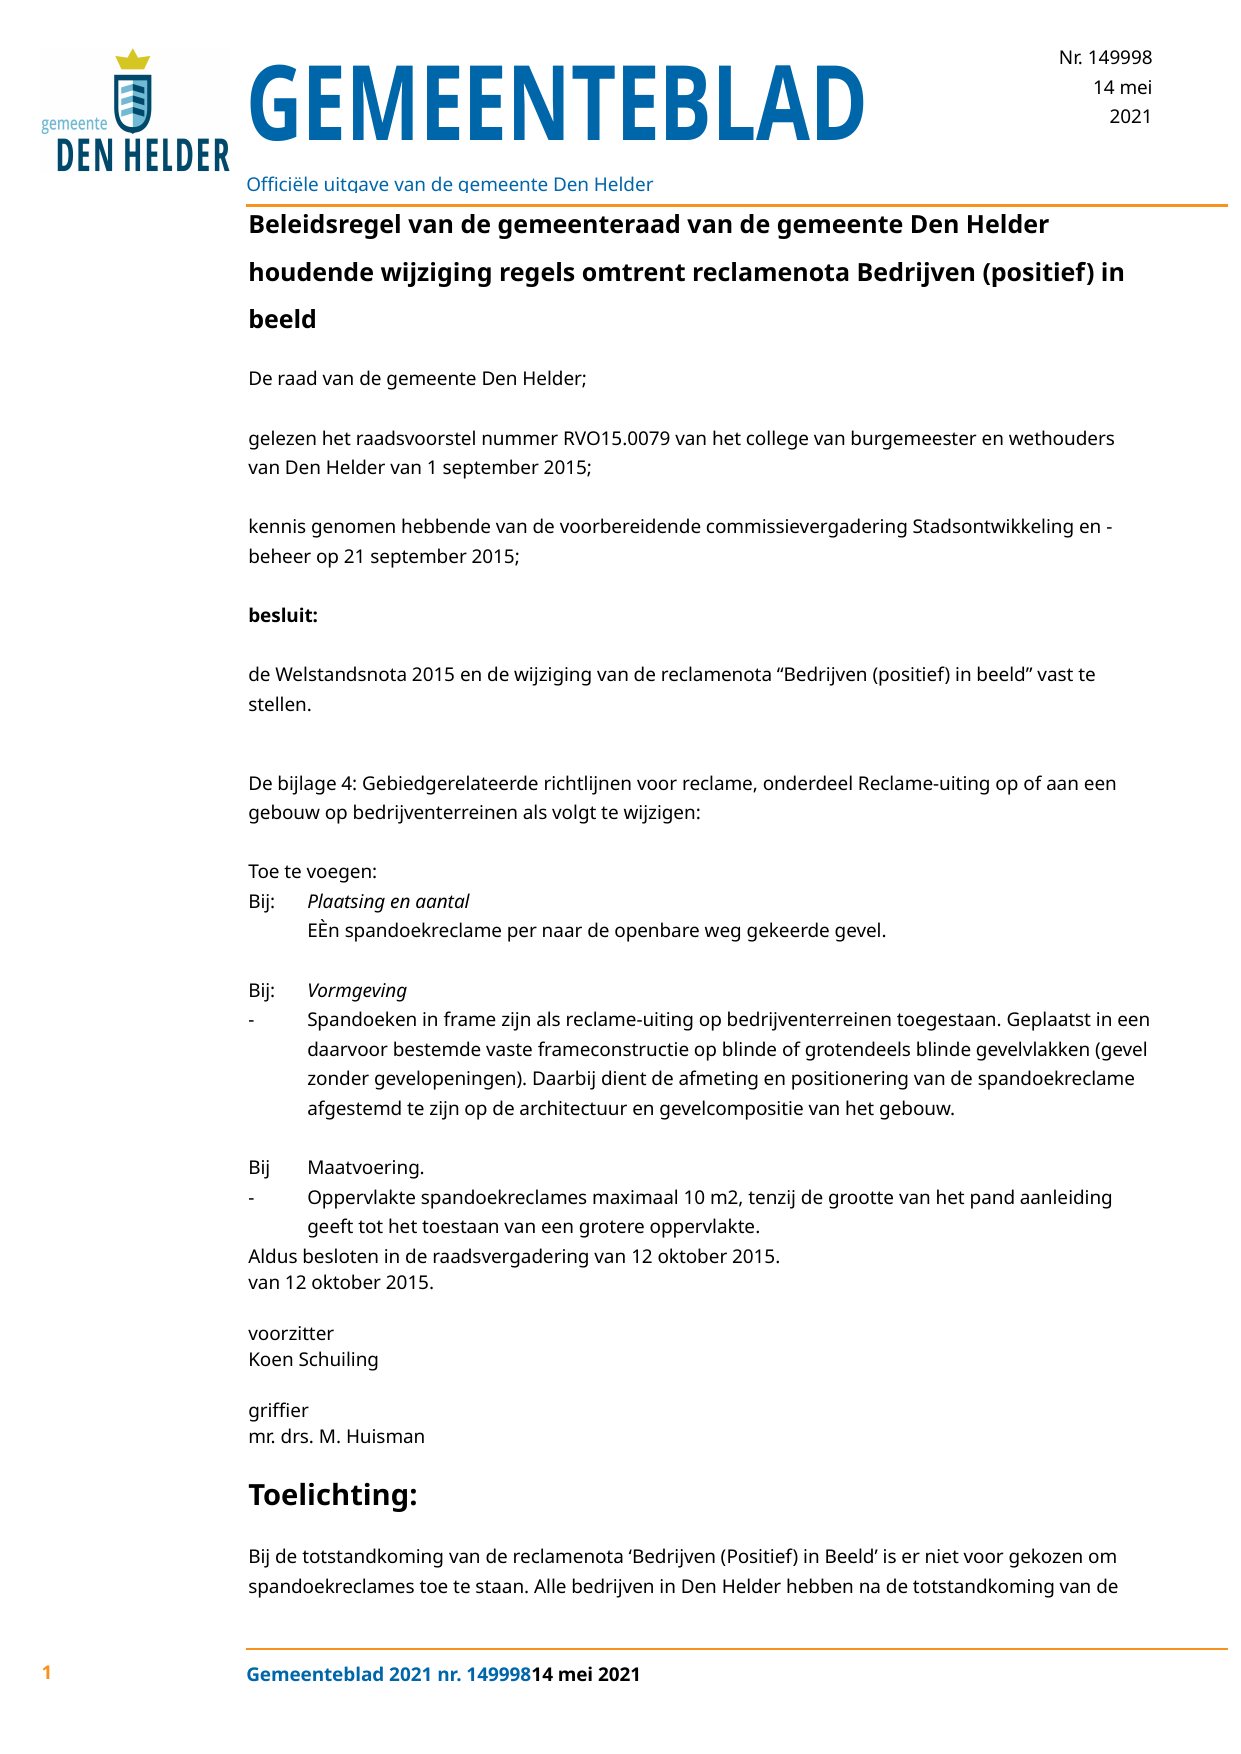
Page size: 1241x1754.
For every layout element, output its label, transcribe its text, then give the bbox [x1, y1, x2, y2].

list Vormgeving [248, 977, 1152, 1003]
picture [182, 144, 187, 165]
text Koen Schuiling [248, 1346, 1152, 1372]
text van 12 oktober 2015. [248, 1269, 1152, 1294]
picture [63, 144, 68, 165]
text De raad van de gemeente Den Helder; [248, 366, 1152, 391]
list Plaatsing en aantal [248, 888, 1152, 914]
text Beleidsregel van de gemeenteraad van de gemeente Den Helder houdende wijziging regels omtrent reclamenota Bedrijven (positief) in beeld [248, 207, 1152, 336]
picture [100, 154, 106, 172]
text Toelichting: [248, 1475, 1152, 1514]
text gelezen het raadsvoorstel nummer RVO15.0079 van het college van burgemeester en wethouders van Den Helder van 1 september 2015; [248, 425, 1152, 480]
text kennis genomen hebbende van de voorbereidende commissievergadering Stadsontwikkeling en -beheer op 21 september 2015; [248, 513, 1152, 569]
text Bij de totstandkoming van de reclamenota ‘Bedrijven (Positief) in Beeld’ is er niet voor gekozen om spandoekreclames toe te staan. Alle bedrijven in Den Helder hebben na de totstandkoming van de [248, 1543, 1152, 1599]
text besluit: [248, 602, 1152, 628]
text mr. drs. M. Huisman [248, 1423, 1152, 1449]
text Toe te voegen: [248, 858, 1152, 884]
list Oppervlakte spandoekreclames maximaal 10 m2, tenzij de grootte van het pand aanleiding geeft tot het toestaan van een grotere oppervlakte. [248, 1184, 1152, 1239]
text De bijlage 4: Gebiedgerelateerde richtlijnen voor reclame, onderdeel Reclame-uiting op of aan een gebouw op bedrijventerreinen als volgt te wijzigen: [248, 770, 1152, 825]
picture [220, 160, 224, 172]
picture [130, 157, 135, 172]
text de Welstandsnota 2015 en de wijziging van de reclamenota “Bedrijven (positief) in beeld” vast te stellen. [248, 661, 1152, 717]
picture [41, 47, 231, 172]
text voorzitter [248, 1320, 1152, 1346]
list Maatvoering. [248, 1154, 1152, 1180]
text Aldus besloten in de raadsvergadering van 12 oktober 2015. [248, 1243, 1152, 1269]
list Spandoeken in frame zijn als reclame-uiting op bedrijventerreinen toegestaan. Geplaatst in een daarvoor bestemde vaste frameconstructie op blinde of grotendeels blinde gevelvlakken (gevel zonder gevelopeningen). Daarbij dient de afmeting en positionering van de spandoekreclame afgestemd te zijn op de architectuur en gevelcompositie van het gebouw. [248, 1006, 1152, 1121]
text griffier [248, 1397, 1152, 1423]
list EÈn spandoekreclame per naar de openbare weg gekeerde gevel. [248, 918, 1152, 943]
